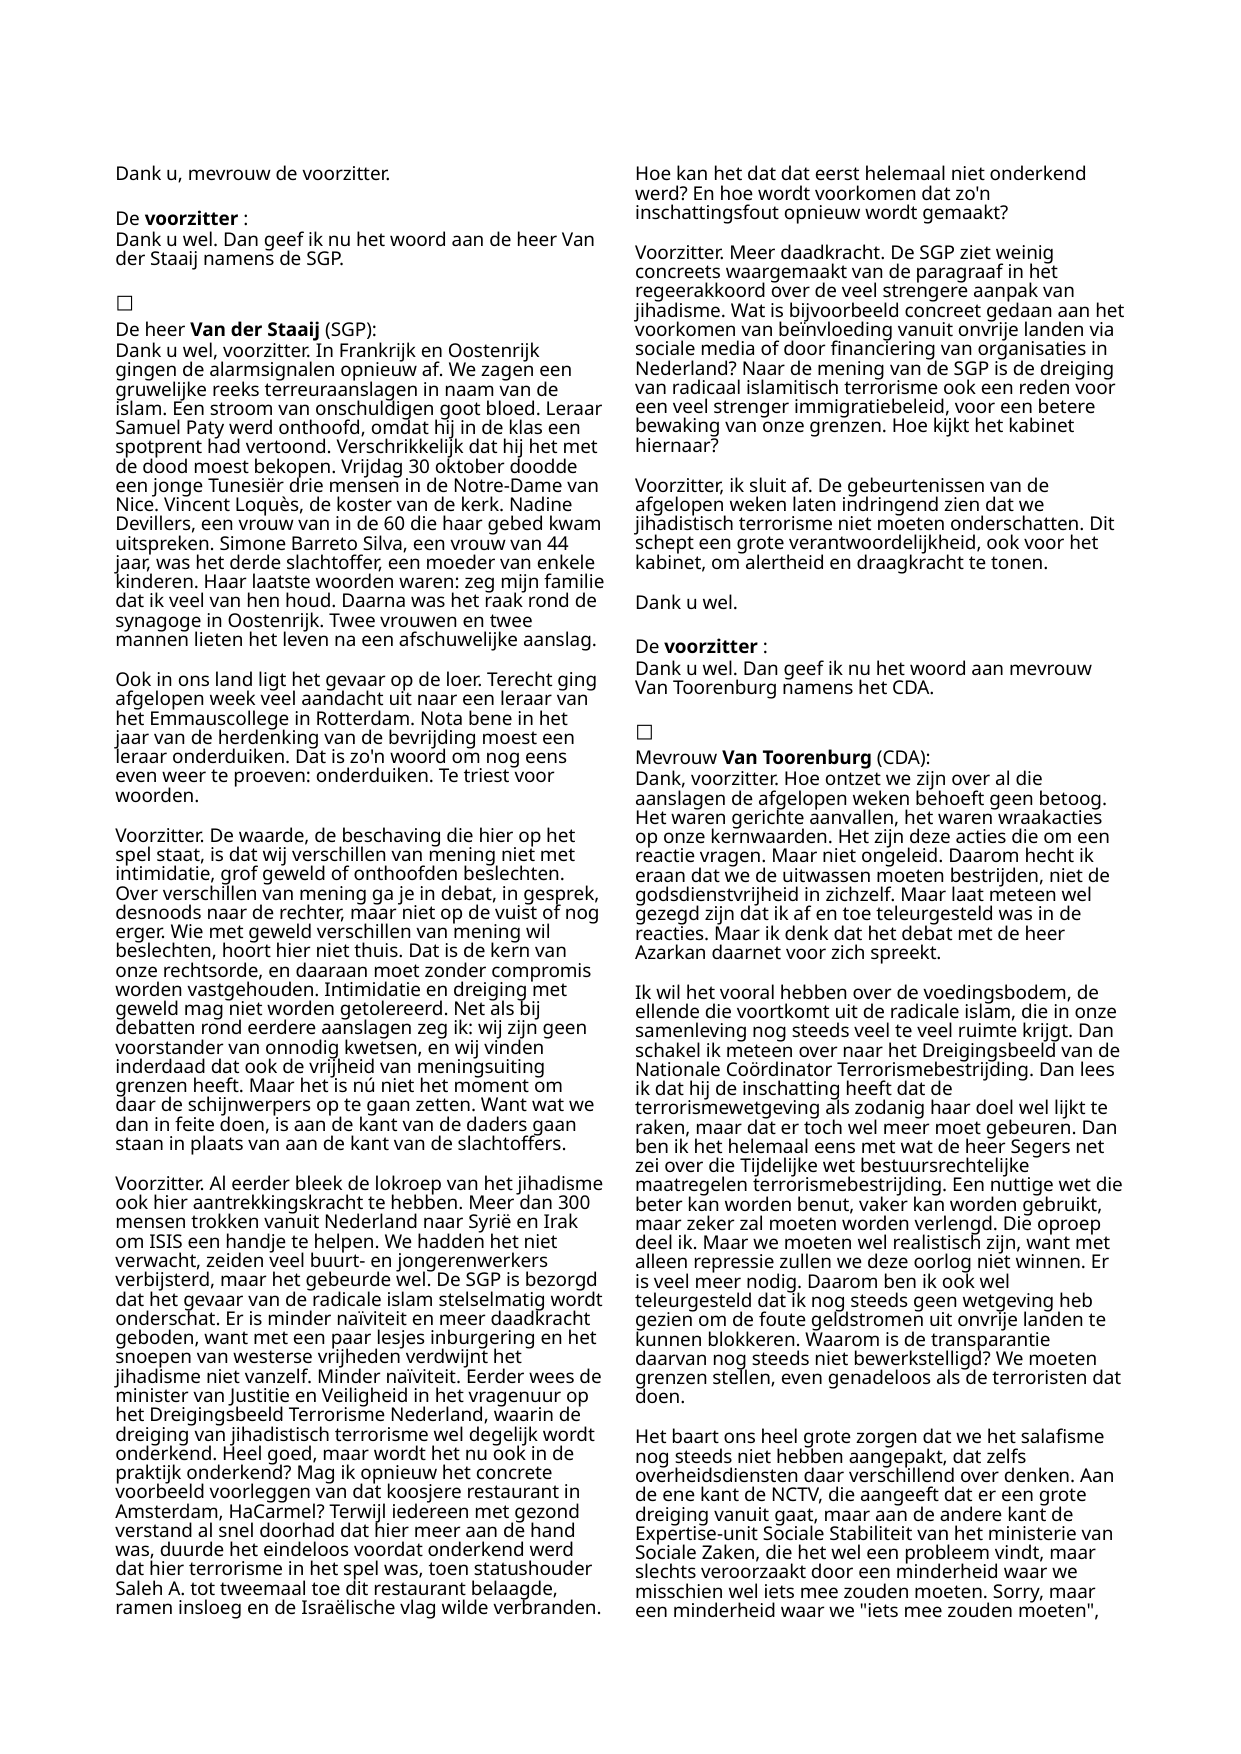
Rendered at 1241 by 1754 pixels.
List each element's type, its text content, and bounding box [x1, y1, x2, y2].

text Dank, voorzitter. Hoe ontzet we zijn over al die aanslagen de afgelopen weken behoeft geen betoog. Het waren gerichte aanvallen, het waren wraakacties op onze kernwaarden. Het zijn deze acties die om een reactie vragen. Maar niet ongeleid. Daarom hecht ik eraan dat we de uitwassen moeten bestrijden, niet de godsdienstvrijheid in zichzelf. Maar laat meteen wel gezegd zijn dat ik af en toe teleurgesteld was in de reacties. Maar ik denk dat het debat met de heer Azarkan daarnet voor zich spreekt. [635, 770, 1125, 963]
text Voorzitter. Meer daadkracht. De SGP ziet weinig concreets waargemaakt van de paragraaf in het regeerakkoord over de veel strengere aanpak van jihadisme. Wat is bijvoorbeeld concreet gedaan aan het voorkomen van beïnvloeding vanuit onvrije landen via sociale media of door financiering van organisaties in Nederland? Naar de mening van de SGP is de dreiging van radicaal islamitisch terrorisme ook een reden voor een veel strenger immigratiebeleid, voor een betere bewaking van onze grenzen. Hoe kijkt het kabinet hiernaar? [635, 244, 1125, 456]
text Dank u wel. [635, 594, 1125, 613]
text Voorzitter, ik sluit af. De gebeurtenissen van de afgelopen weken laten indringend zien dat we jihadistisch terrorisme niet moeten onderschatten. Dit schept een grote verantwoordelijkheid, ook voor het kabinet, om alertheid en draagkracht te tonen. [635, 477, 1125, 573]
text Mevrouw Van Toorenburg (CDA): [635, 744, 1125, 770]
text Voorzitter. Al eerder bleek de lokroep van het jihadisme ook hier aantrekkingskracht te hebben. Meer dan 300 mensen trokken vanuit Nederland naar Syrië en Irak om ISIS een handje te helpen. We hadden het niet verwacht, zeiden veel buurt- en jongerenwerkers verbijsterd, maar het gebeurde wel. De SGP is bezorgd dat het gevaar van de radicale islam stelselmatig wordt onderschat. Er is minder naïviteit en meer daadkracht geboden, want met een paar lesjes inburgering en het snoepen van westerse vrijheden verdwijnt het jihadisme niet vanzelf. Minder naïviteit. Eerder wees de minister van Justitie en Veiligheid in het vragenuur op het Dreigingsbeeld Terrorisme Nederland, waarin de dreiging van jihadistisch terrorisme wel degelijk wordt onderkend. Heel goed, maar wordt het nu ook in de praktijk onderkend? Mag ik opnieuw het concrete voorbeeld voorleggen van dat koosjere restaurant in Amsterdam, HaCarmel? Terwijl iedereen met gezond verstand al snel doorhad dat hier meer aan de hand was, duurde het eindeloos voordat onderkend werd dat hier terrorisme in het spel was, toen statushouder Saleh A. tot tweemaal toe dit restaurant belaagde, ramen insloeg en de Israëlische vlag wilde verbranden. [115, 1175, 605, 1618]
text Ik wil het vooral hebben over de voedingsbodem, de ellende die voortkomt uit de radicale islam, die in onze samenleving nog steeds veel te veel ruimte krijgt. Dan schakel ik meteen over naar het Dreigingsbeeld van de Nationale Coördinator Terrorismebestrijding. Dan lees ik dat hij de inschatting heeft dat de terrorismewetgeving als zodanig haar doel wel lijkt te raken, maar dat er toch wel meer moet gebeuren. Dan ben ik het helemaal eens met wat de heer Segers net zei over die Tijdelijke wet bestuursrechtelijke maatregelen terrorismebestrijding. Een nuttige wet die beter kan worden benut, vaker kan worden gebruikt, maar zeker zal moeten worden verlengd. Die oproep deel ik. Maar we moeten wel realistisch zijn, want met alleen repressie zullen we deze oorlog niet winnen. Er is veel meer nodig. Daarom ben ik ook wel teleurgesteld dat ik nog steeds geen wetgeving heb gezien om de foute geldstromen uit onvrije landen te kunnen blokkeren. Waarom is de transparantie daarvan nog steeds niet bewerkstelligd? We moeten grenzen stellen, even genadeloos als de terroristen dat doen. [635, 984, 1125, 1408]
text Dank u, mevrouw de voorzitter. [115, 165, 605, 184]
text Voorzitter. De waarde, de beschaving die hier op het spel staat, is dat wij verschillen van mening niet met intimidatie, grof geweld of onthoofden beslechten. Over verschillen van mening ga je in debat, in gesprek, desnoods naar de rechter, maar niet op de vuist of nog erger. Wie met geweld verschillen van mening wil beslechten, hoort hier niet thuis. Dat is de kern van onze rechtsorde, en daaraan moet zonder compromis worden vastgehouden. Intimidatie en dreiging met geweld mag niet worden getolereerd. Net als bij debatten rond eerdere aanslagen zeg ik: wij zijn geen voorstander van onnodig kwetsen, en wij vinden inderdaad dat ook de vrijheid van meningsuiting grenzen heeft. Maar het is nú niet het moment om daar de schijnwerpers op te gaan zetten. Want wat we dan in feite doen, is aan de kant van de daders gaan staan in plaats van aan de kant van de slachtoffers. [115, 827, 605, 1154]
text Het baart ons heel grote zorgen dat we het salafisme nog steeds niet hebben aangepakt, dat zelfs overheidsdiensten daar verschillend over denken. Aan de ene kant de NCTV, die aangeeft dat er een grote dreiging vanuit gaat, maar aan de andere kant de Expertise-unit Sociale Stabiliteit van het ministerie van Sociale Zaken, die het wel een probleem vindt, maar slechts veroorzaakt door een minderheid waar we misschien wel iets mee zouden moeten. Sorry, maar een minderheid waar we "iets mee zouden moeten", [635, 1428, 1125, 1621]
text ⬜ [115, 291, 605, 316]
text Dank u wel. Dan geef ik nu het woord aan mevrouw Van Toorenburg namens het CDA. [635, 659, 1125, 698]
text De heer Van der Staaij (SGP): [115, 316, 605, 342]
text ⬜ [635, 719, 1125, 744]
text Dank u wel. Dan geef ik nu het woord aan de heer Van der Staaij namens de SGP. [115, 231, 605, 270]
text De voorzitter : [115, 205, 605, 231]
text Hoe kan het dat dat eerst helemaal niet onderkend werd? En hoe wordt voorkomen dat zo'n inschattingsfout opnieuw wordt gemaakt? [635, 165, 1125, 223]
text Dank u wel, voorzitter. In Frankrijk en Oostenrijk gingen de alarmsignalen opnieuw af. We zagen een gruwelijke reeks terreuraanslagen in naam van de islam. Een stroom van onschuldigen goot bloed. Leraar Samuel Paty werd onthoofd, omdat hij in de klas een spotprent had vertoond. Verschrikkelijk dat hij het met de dood moest bekopen. Vrijdag 30 oktober doodde een jonge Tunesiër drie mensen in de Notre-Dame van Nice. Vincent Loquès, de koster van de kerk. Nadine Devillers, een vrouw van in de 60 die haar gebed kwam uitspreken. Simone Barreto Silva, een vrouw van 44 jaar, was het derde slachtoffer, een moeder van enkele kinderen. Haar laatste woorden waren: zeg mijn familie dat ik veel van hen houd. Daarna was het raak rond de synagoge in Oostenrijk. Twee vrouwen en twee mannen lieten het leven na een afschuwelijke aanslag. [115, 342, 605, 650]
text De voorzitter : [635, 634, 1125, 659]
text Ook in ons land ligt het gevaar op de loer. Terecht ging afgelopen week veel aandacht uit naar een leraar van het Emmauscollege in Rotterdam. Nota bene in het jaar van de herdenking van de bevrijding moest een leraar onderduiken. Dat is zo'n woord om nog eens even weer te proeven: onderduiken. Te triest voor woorden. [115, 671, 605, 806]
